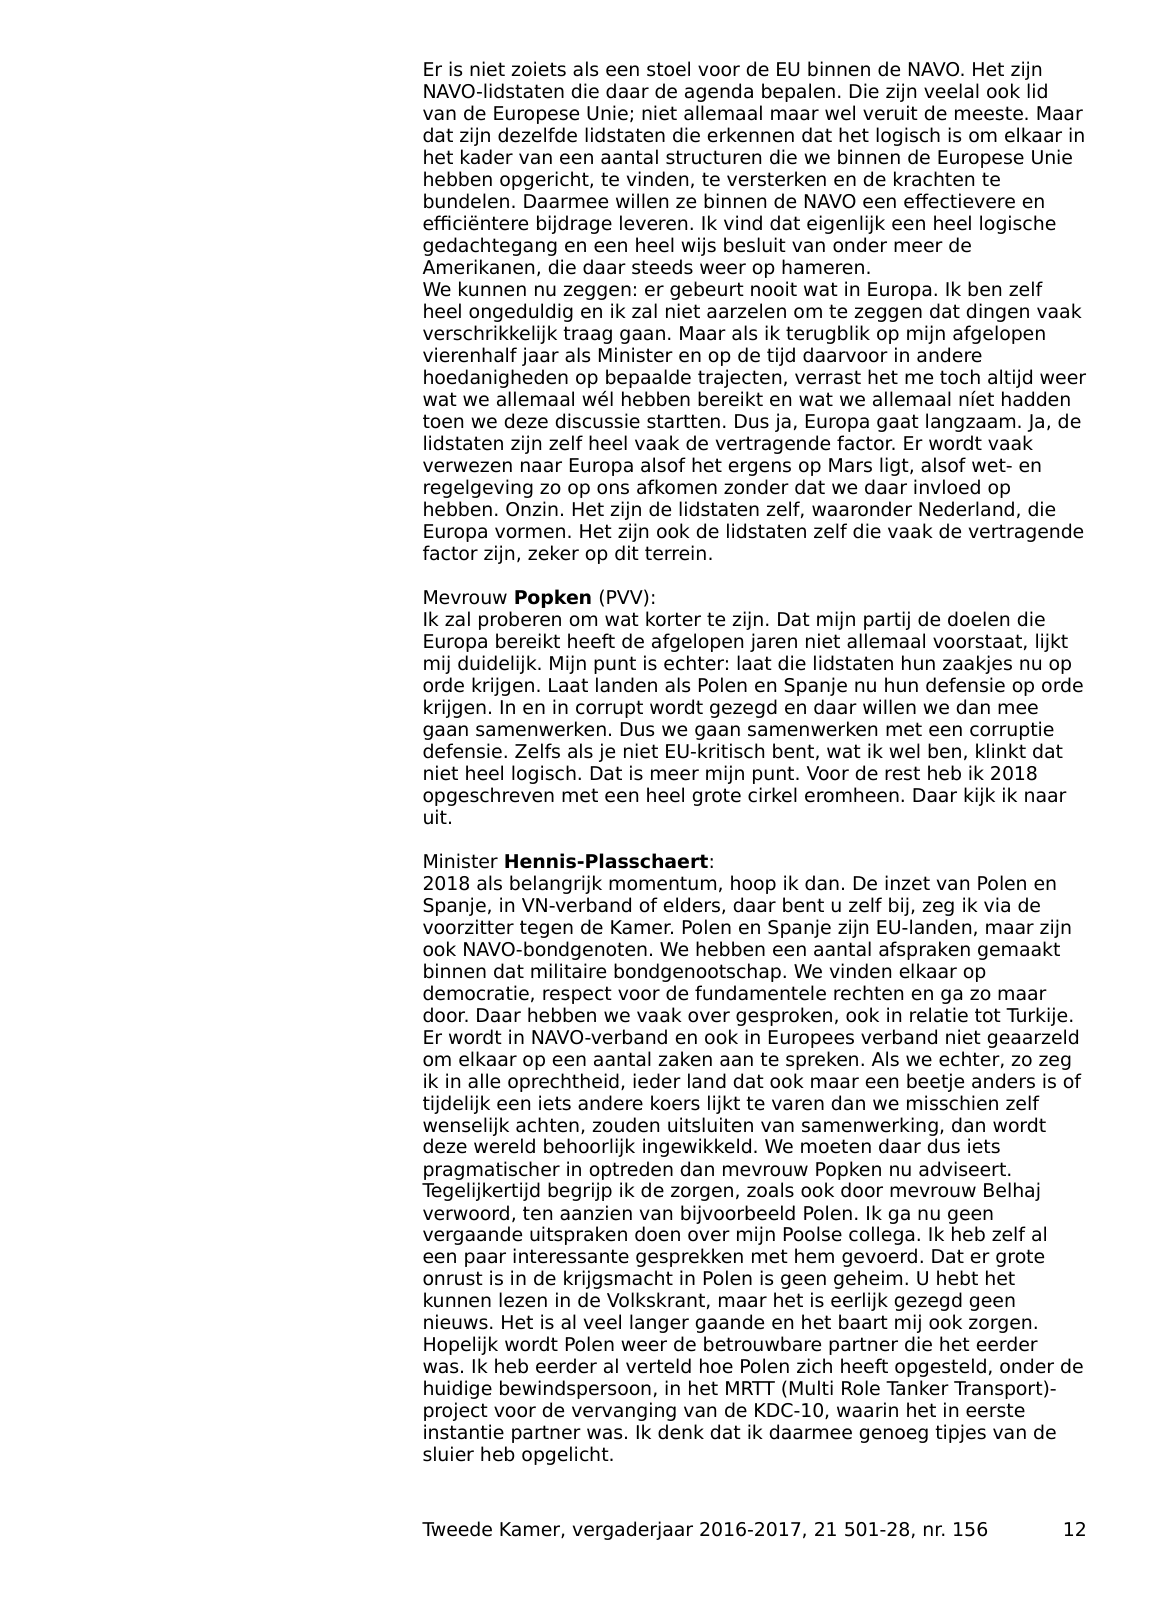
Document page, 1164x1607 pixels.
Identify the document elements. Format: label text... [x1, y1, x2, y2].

text Ik zal proberen om wat korter te zijn. Dat mijn partij de doelen die Europa bereikt heeft de afgelopen jaren niet allemaal voorstaat, lijkt mij duidelijk. Mijn punt is echter: laat die lidstaten hun zaakjes nu op orde krijgen. Laat landen als Polen en Spanje nu hun defensie op orde krijgen. In en in corrupt wordt gezegd en daar willen we dan mee gaan samenwerken. Dus we gaan samenwerken met een corruptie defensie. Zelfs als je niet EU-kritisch bent, wat ik wel ben, klinkt dat niet heel logisch. Dat is meer mijn punt. Voor de rest heb ik 2018 opgeschreven met een heel grote cirkel eromheen. Daar kijk ik naar uit. [422, 609, 1087, 828]
text Tegelijkertijd begrijp ik de zorgen, zoals ook door mevrouw Belhaj verwoord, ten aanzien van bijvoorbeeld Polen. Ik ga nu geen vergaande uitspraken doen over mijn Poolse collega. Ik heb zelf al een paar interessante gesprekken met hem gevoerd. Dat er grote onrust is in de krijgsmacht in Polen is geen geheim. U hebt het kunnen lezen in de Volkskrant, maar het is eerlijk gezegd geen nieuws. Het is al veel langer gaande en het baart mij ook zorgen. Hopelijk wordt Polen weer de betrouwbare partner die het eerder was. Ik heb eerder al verteld hoe Polen zich heeft opgesteld, onder de huidige bewindspersoon, in het MRTT (Multi Role Tanker Transport)-project voor de vervanging van de KDC-10, waarin het in eerste instantie partner was. Ik denk dat ik daarmee genoeg tipjes van de sluier heb opgelicht. [422, 1180, 1087, 1466]
text 2018 als belangrijk momentum, hoop ik dan. De inzet van Polen en Spanje, in VN-verband of elders, daar bent u zelf bij, zeg ik via de voorzitter tegen de Kamer. Polen en Spanje zijn EU-landen, maar zijn ook NAVO-bondgenoten. We hebben een aantal afspraken gemaakt binnen dat militaire bondgenootschap. We vinden elkaar op democratie, respect voor de fundamentele rechten en ga zo maar door. Daar hebben we vaak over gesproken, ook in relatie tot Turkije. Er wordt in NAVO-verband en ook in Europees verband niet geaarzeld om elkaar op een aantal zaken aan te spreken. Als we echter, zo zeg ik in alle oprechtheid, ieder land dat ook maar een beetje anders is of tijdelijk een iets andere koers lijkt te varen dan we misschien zelf wenselijk achten, zouden uitsluiten van samenwerking, dan wordt deze wereld behoorlijk ingewikkeld. We moeten daar dus iets pragmatischer in optreden dan mevrouw Popken nu adviseert. [422, 873, 1087, 1180]
text Er is niet zoiets als een stoel voor de EU binnen de NAVO. Het zijn NAVO-lidstaten die daar de agenda bepalen. Die zijn veelal ook lid van de Europese Unie; niet allemaal maar wel veruit de meeste. Maar dat zijn dezelfde lidstaten die erkennen dat het logisch is om elkaar in het kader van een aantal structuren die we binnen de Europese Unie hebben opgericht, te vinden, te versterken en de krachten te bundelen. Daarmee willen ze binnen de NAVO een effectievere en efficiëntere bijdrage leveren. Ik vind dat eigenlijk een heel logische gedachtegang en een heel wijs besluit van onder meer de Amerikanen, die daar steeds weer op hameren. [422, 59, 1087, 279]
text Minister Hennis-Plasschaert: [422, 851, 1087, 873]
text We kunnen nu zeggen: er gebeurt nooit wat in Europa. Ik ben zelf heel ongeduldig en ik zal niet aarzelen om te zeggen dat dingen vaak verschrikkelijk traag gaan. Maar als ik terugblik op mijn afgelopen vierenhalf jaar als Minister en op de tijd daarvoor in andere hoedanigheden op bepaalde trajecten, verrast het me toch altijd weer wat we allemaal wél hebben bereikt en wat we allemaal níet hadden toen we deze discussie startten. Dus ja, Europa gaat langzaam. Ja, de lidstaten zijn zelf heel vaak de vertragende factor. Er wordt vaak verwezen naar Europa alsof het ergens op Mars ligt, alsof wet- en regelgeving zo op ons afkomen zonder dat we daar invloed op hebben. Onzin. Het zijn de lidstaten zelf, waaronder Nederland, die Europa vormen. Het zijn ook de lidstaten zelf die vaak de vertragende factor zijn, zeker op dit terrein. [422, 279, 1087, 564]
text Mevrouw Popken (PVV): [422, 587, 1087, 609]
